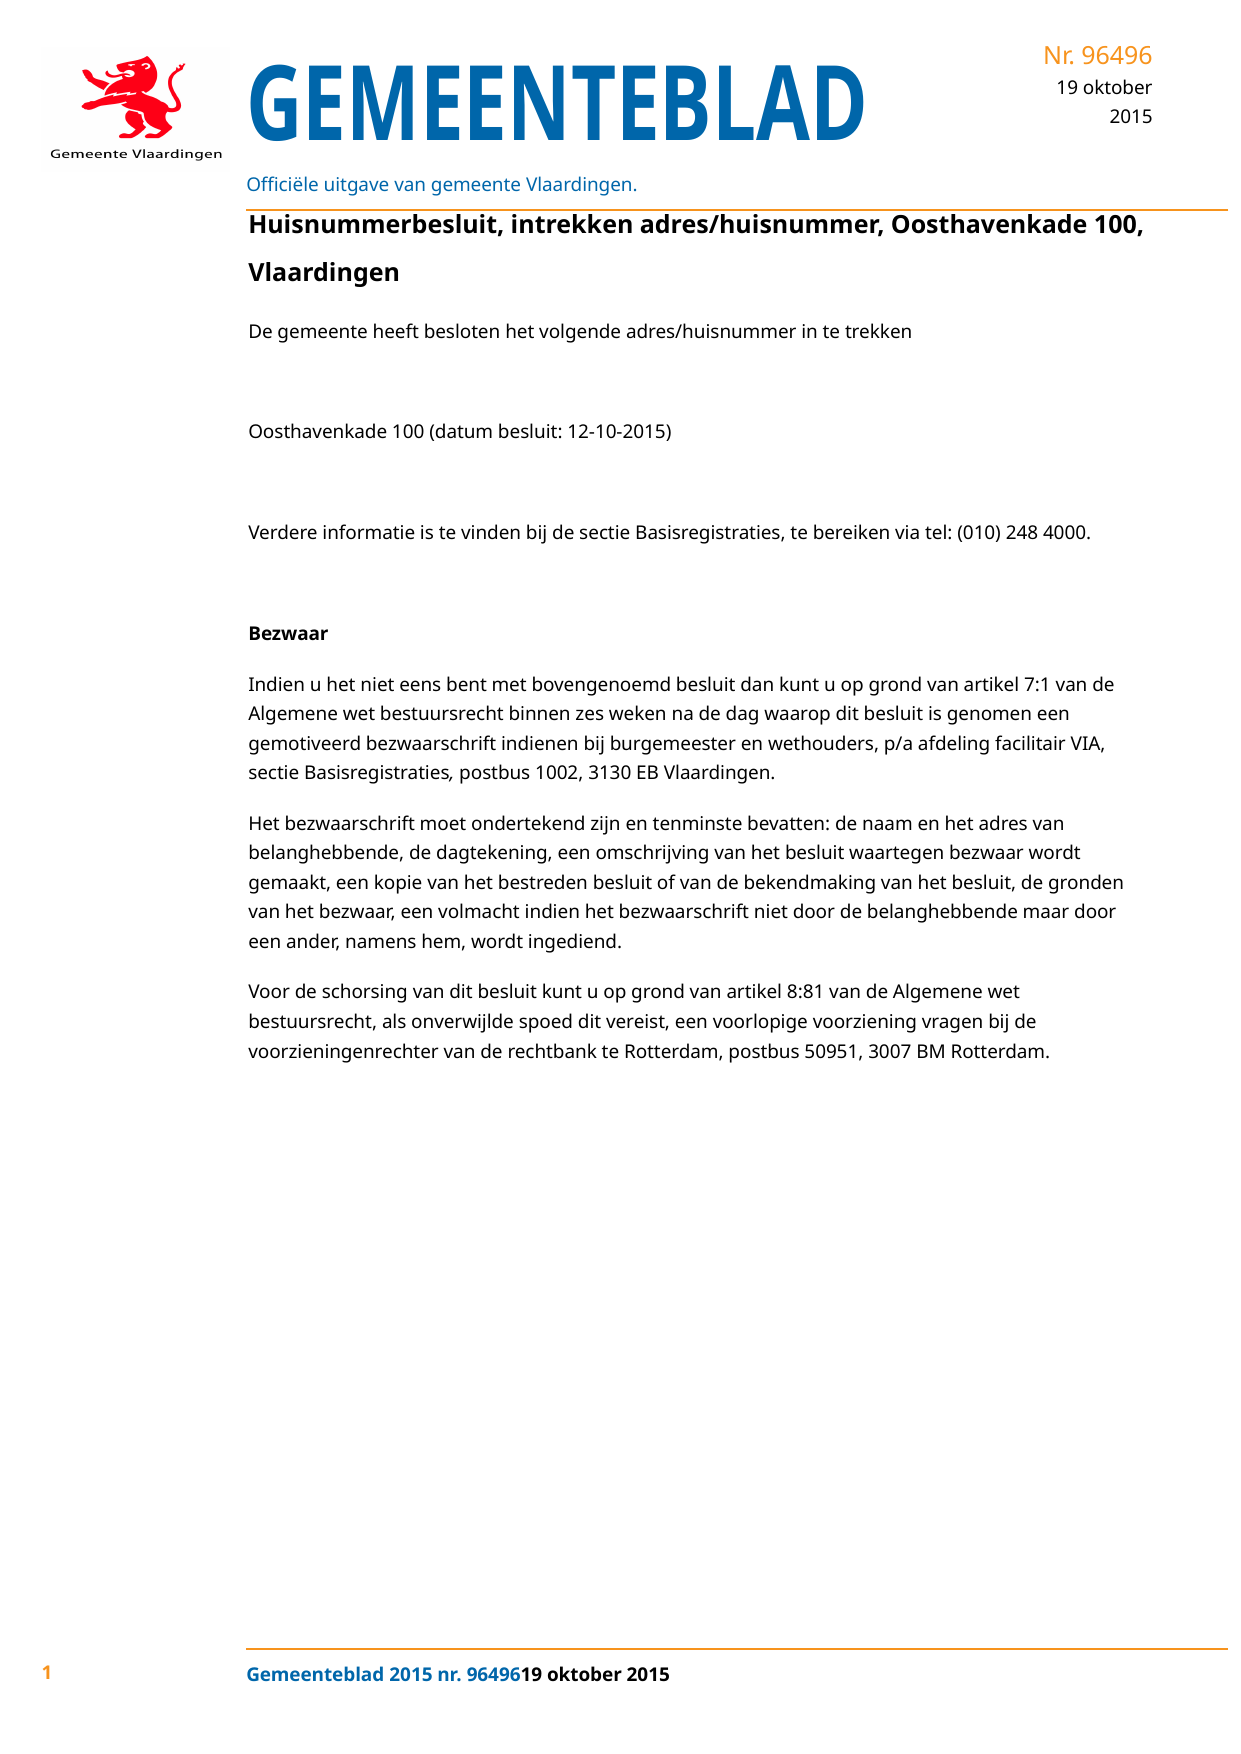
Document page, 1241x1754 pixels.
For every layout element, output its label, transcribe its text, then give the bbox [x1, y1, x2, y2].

text Huisnummerbesluit, intrekken adres/huisnummer, Oosthavenkade 100, Vlaardingen [248, 211, 1152, 288]
text Het bezwaarschrift moet ondertekend zijn en tenminste bevatten: de naam en het adres van belanghebbende, de dagtekening, een omschrijving van het besluit waartegen bezwaar wordt gemaakt, een kopie van het bestreden besluit of van de bekendmaking van het besluit, de gronden van het bezwaar, een volmacht indien het bezwaarschrift niet door de belanghebbende maar door een ander, namens hem, wordt ingediend. [248, 810, 1152, 954]
text Bezwaar [248, 620, 1152, 646]
text Voor de schorsing van dit besluit kunt u op grond van artikel 8:81 van de Algemene wet bestuursrecht, als onverwijlde spoed dit vereist, een voorlopige voorziening vragen bij de voorzieningenrechter van de rechtbank te Rotterdam, postbus 50951, 3007 BM Rotterdam. [248, 979, 1152, 1064]
picture [41, 47, 231, 172]
text Oosthavenkade 100 (datum besluit: 12-10-2015) [248, 419, 1152, 444]
text Verdere informatie is te vinden bij de sectie Basisregistraties, te bereiken via tel: (010) 248 4000. [248, 519, 1152, 545]
text De gemeente heeft besloten het volgende adres/huisnummer in te trekken [248, 318, 1152, 344]
text Indien u het niet eens bent met bovengenoemd besluit dan kunt u op grond van artikel 7:1 van de Algemene wet bestuursrecht binnen zes weken na de dag waarop dit besluit is genomen een gemotiveerd bezwaarschrift indienen bij burgemeester en wethouders, p/a afdeling facilitair VIA, sectie Basisregistraties, postbus 1002, 3130 EB Vlaardingen. [248, 671, 1152, 785]
